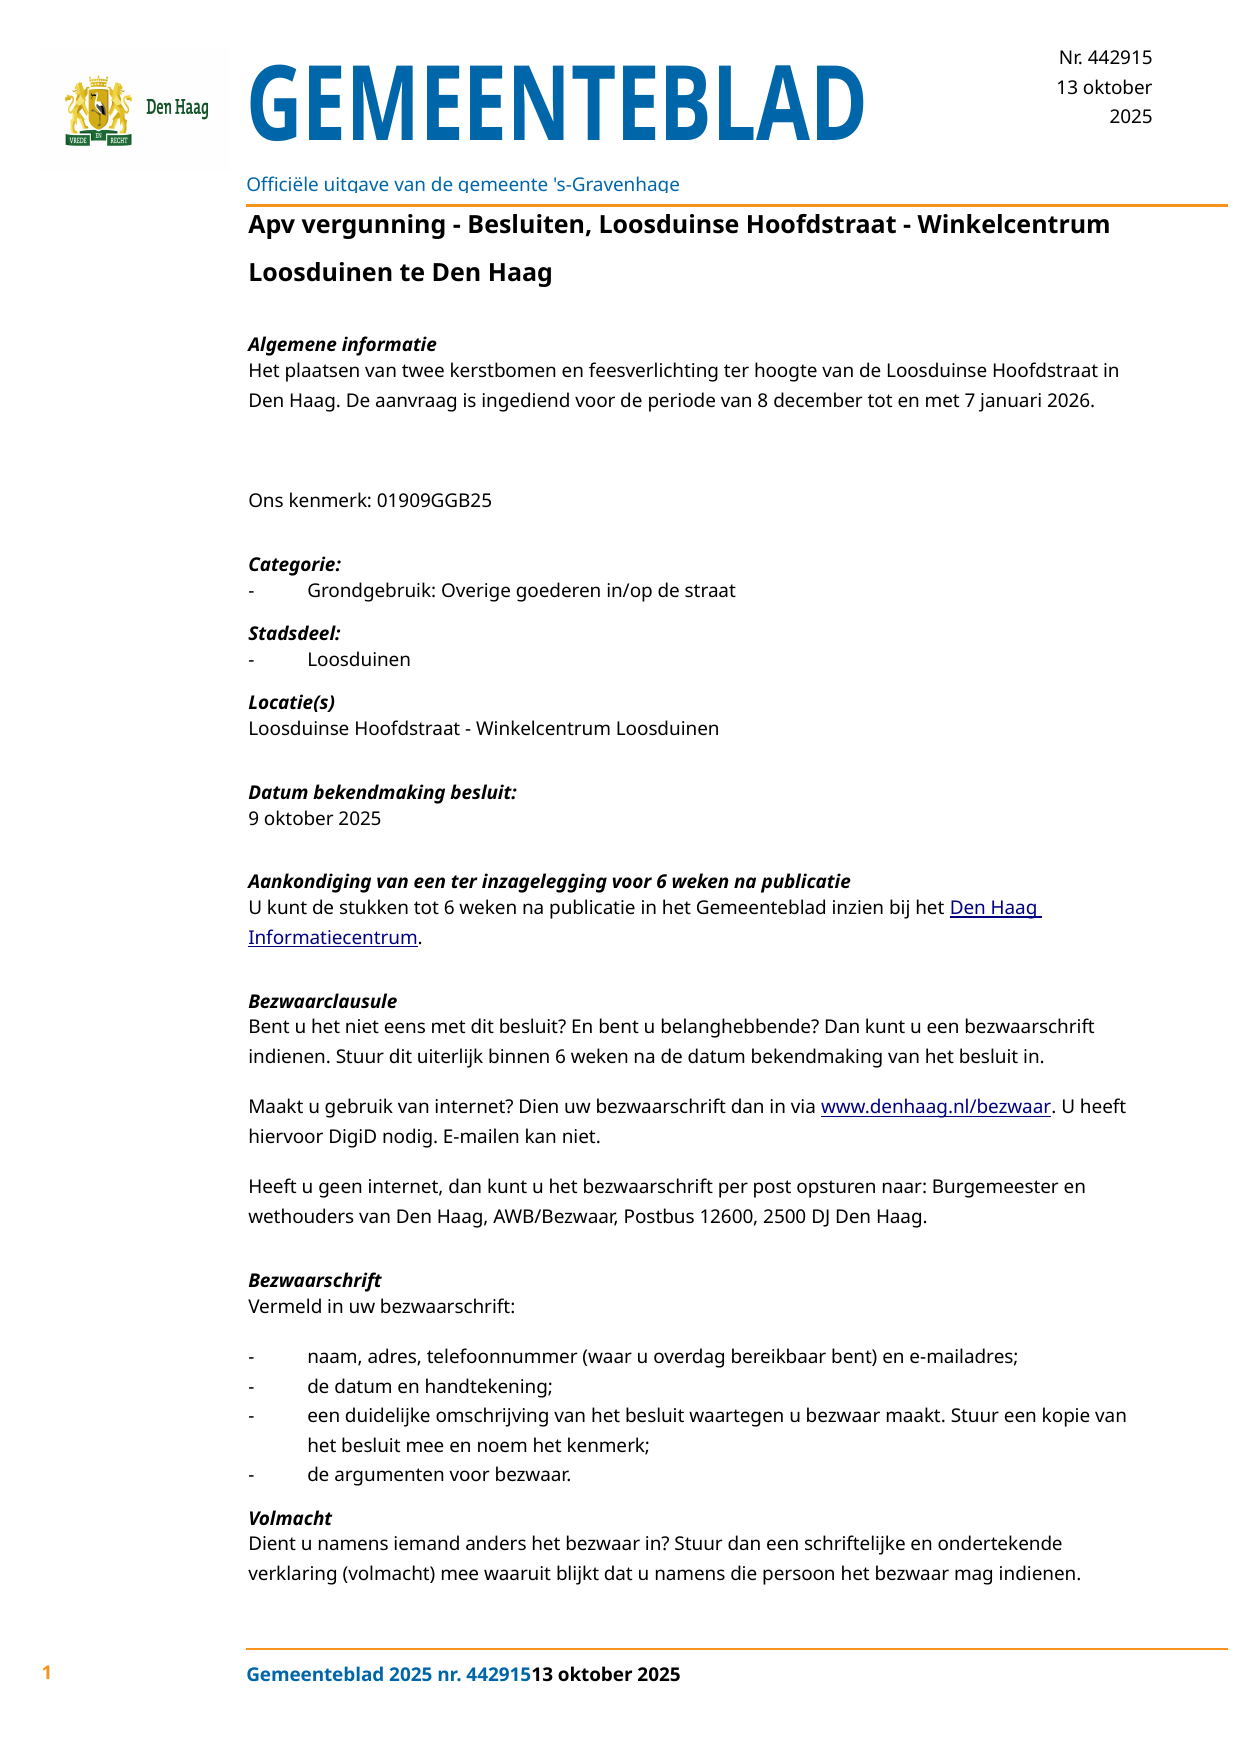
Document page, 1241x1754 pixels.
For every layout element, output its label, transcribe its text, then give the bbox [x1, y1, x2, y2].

list een duidelijke omschrijving van het besluit waartegen u bezwaar maakt. Stuur een kopie van het besluit mee en noem het kenmerk; [248, 1402, 1152, 1458]
text Heeft u geen internet, dan kunt u het bezwaarschrift per post opsturen naar: Burgemeester en wethouders van Den Haag, AWB/Bezwaar, Postbus 12600, 2500 DJ Den Haag. [248, 1174, 1152, 1229]
text Apv vergunning - Besluiten, Loosduinse Hoofdstraat - Winkelcentrum Loosduinen te Den Haag [248, 207, 1152, 288]
list de argumenten voor bezwaar. [248, 1462, 1152, 1487]
text Bent u het niet eens met dit besluit? En bent u belanghebbende? Dan kunt u een bezwaarschrift indienen. Stuur dit uiterlijk binnen 6 weken na de datum bekendmaking van het besluit in. [248, 1014, 1152, 1069]
picture [41, 47, 231, 172]
text Bezwaarschrift [248, 1267, 1152, 1293]
text Dient u namens iemand anders het bezwaar in? Stuur dan een schriftelijke en ondertekende verklaring (volmacht) mee waaruit blijkt dat u namens die persoon het bezwaar mag indienen. [248, 1531, 1152, 1586]
text 9 oktober 2025 [248, 805, 1152, 830]
text U kunt de stukken tot 6 weken na publicatie in het Gemeenteblad inzien bij het Den Haag Informatiecentrum. [248, 894, 1152, 950]
list de datum en handtekening; [248, 1373, 1152, 1399]
text Het plaatsen van twee kerstbomen en feesverlichting ter hoogte van de Loosduinse Hoofdstraat in Den Haag. De aanvraag is ingediend voor de periode van 8 december tot en met 7 januari 2026. [248, 357, 1152, 412]
text Aankondiging van een ter inzagelegging voor 6 weken na publicatie [248, 869, 1152, 894]
text Loosduinse Hoofdstraat - Winkelcentrum Loosduinen [248, 715, 1152, 741]
text Volmacht [248, 1505, 1152, 1531]
list Loosduinen [248, 646, 1152, 672]
text Vermeld in uw bezwaarschrift: [248, 1293, 1152, 1319]
text Algemene informatie [248, 331, 1152, 357]
text Stadsdeel: [248, 620, 1152, 646]
text Locatie(s) [248, 689, 1152, 715]
text Bezwaarclausule [248, 988, 1152, 1014]
text Categorie: [248, 552, 1152, 577]
list naam, adres, telefoonnummer (waar u overdag bereikbaar bent) en e-mailadres; [248, 1343, 1152, 1369]
text Maakt u gebruik van internet? Dien uw bezwaarschrift dan in via www.denhaag.nl/bezwaar. U heeft hiervoor DigiD nodig. E-mailen kan niet. [248, 1094, 1152, 1149]
text Datum bekendmaking besluit: [248, 779, 1152, 805]
list Grondgebruik: Overige goederen in/op de straat [248, 577, 1152, 603]
text Ons kenmerk: 01909GGB25 [248, 488, 1152, 513]
